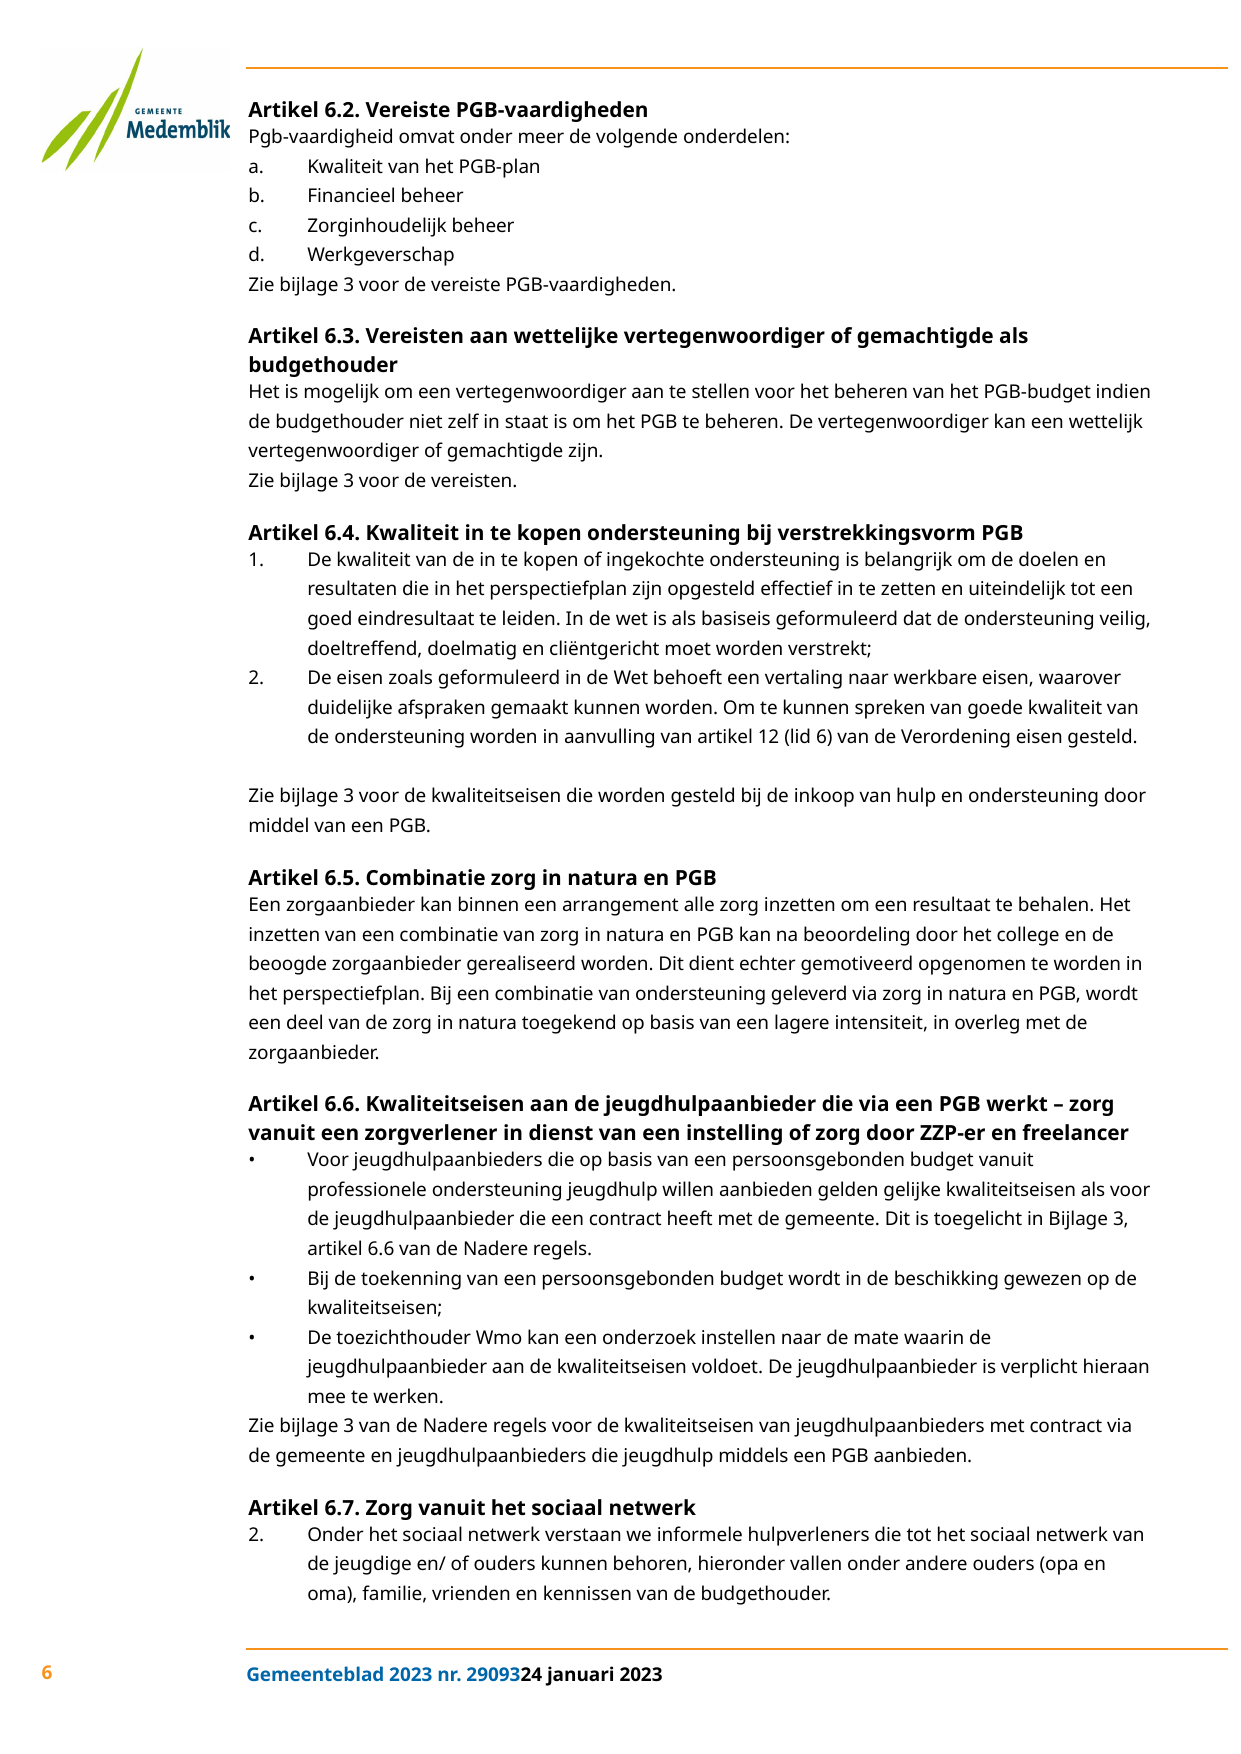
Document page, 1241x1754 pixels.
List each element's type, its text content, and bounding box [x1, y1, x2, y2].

text Zie bijlage 3 voor de kwaliteitseisen die worden gesteld bij de inkoop van hulp en ondersteuning door middel van een PGB. [248, 783, 1152, 838]
text Artikel 6.5. Combinatie zorg in natura en PGB [248, 863, 1152, 891]
text Pgb-vaardigheid omvat onder meer de volgende onderdelen: [248, 123, 1152, 149]
text Artikel 6.7. Zorg vanuit het sociaal netwerk [248, 1493, 1152, 1521]
text Artikel 6.6. Kwaliteitseisen aan de jeugdhulpaanbieder die via een PGB werkt – zorg vanuit een zorgverlener in dienst van een instelling of zorg door ZZP-er en freelancer [248, 1089, 1152, 1146]
picture [41, 47, 231, 172]
list Zorginhoudelijk beheer [248, 212, 1152, 238]
text Artikel 6.4. Kwaliteit in te kopen ondersteuning bij verstrekkingsvorm PGB [248, 518, 1152, 546]
list De kwaliteit van de in te kopen of ingekochte ondersteuning is belangrijk om de doelen en resultaten die in het perspectiefplan zijn opgesteld effectief in te zetten en uiteindelijk tot een goed eindresultaat te leiden. In de wet is als basiseis geformuleerd dat de ondersteuning veilig, doeltreffend, doelmatig en cliëntgericht moet worden verstrekt; [248, 546, 1152, 661]
list Onder het sociaal netwerk verstaan we informele hulpverleners die tot het sociaal netwerk van de jeugdige en/ of ouders kunnen behoren, hieronder vallen onder andere ouders (opa en oma), familie, vrienden en kennissen van de budgethouder. [248, 1521, 1152, 1606]
text Zie bijlage 3 voor de vereiste PGB-vaardigheden. [248, 271, 1152, 297]
list Bij de toekenning van een persoonsgebonden budget wordt in de beschikking gewezen op de kwaliteitseisen; [248, 1265, 1152, 1320]
text Artikel 6.2. Vereiste PGB-vaardigheden [248, 95, 1152, 123]
list Werkgeverschap [248, 242, 1152, 267]
list De toezichthouder Wmo kan een onderzoek instellen naar de mate waarin de jeugdhulpaanbieder aan de kwaliteitseisen voldoet. De jeugdhulpaanbieder is verplicht hieraan mee te werken. [248, 1324, 1152, 1409]
list Kwaliteit van het PGB-plan [248, 153, 1152, 178]
text Zie bijlage 3 van de Nadere regels voor de kwaliteitseisen van jeugdhulpaanbieders met contract via de gemeente en jeugdhulpaanbieders die jeugdhulp middels een PGB aanbieden. [248, 1413, 1152, 1468]
text Het is mogelijk om een vertegenwoordiger aan te stellen voor het beheren van het PGB-budget indien de budgethouder niet zelf in staat is om het PGB te beheren. De vertegenwoordiger kan een wettelijk vertegenwoordiger of gemachtigde zijn. [248, 378, 1152, 463]
text Artikel 6.3. Vereisten aan wettelijke vertegenwoordiger of gemachtigde als budgethouder [248, 322, 1152, 378]
text Zie bijlage 3 voor de vereisten. [248, 467, 1152, 493]
list De eisen zoals geformuleerd in de Wet behoeft een vertaling naar werkbare eisen, waarover duidelijke afspraken gemaakt kunnen worden. Om te kunnen spreken van goede kwaliteit van de ondersteuning worden in aanvulling van artikel 12 (lid 6) van de Verordening eisen gesteld. [248, 664, 1152, 749]
list Financieel beheer [248, 182, 1152, 208]
list Voor jeugdhulpaanbieders die op basis van een persoonsgebonden budget vanuit professionele ondersteuning jeugdhulp willen aanbieden gelden gelijke kwaliteitseisen als voor de jeugdhulpaanbieder die een contract heeft met de gemeente. Dit is toegelicht in Bijlage 3, artikel 6.6 van de Nadere regels. [248, 1146, 1152, 1261]
text Een zorgaanbieder kan binnen een arrangement alle zorg inzetten om een resultaat te behalen. Het inzetten van een combinatie van zorg in natura en PGB kan na beoordeling door het college en de beoogde zorgaanbieder gerealiseerd worden. Dit dient echter gemotiveerd opgenomen te worden in het perspectiefplan. Bij een combinatie van ondersteuning geleverd via zorg in natura en PGB, wordt een deel van de zorg in natura toegekend op basis van een lagere intensiteit, in overleg met de zorgaanbieder. [248, 891, 1152, 1065]
